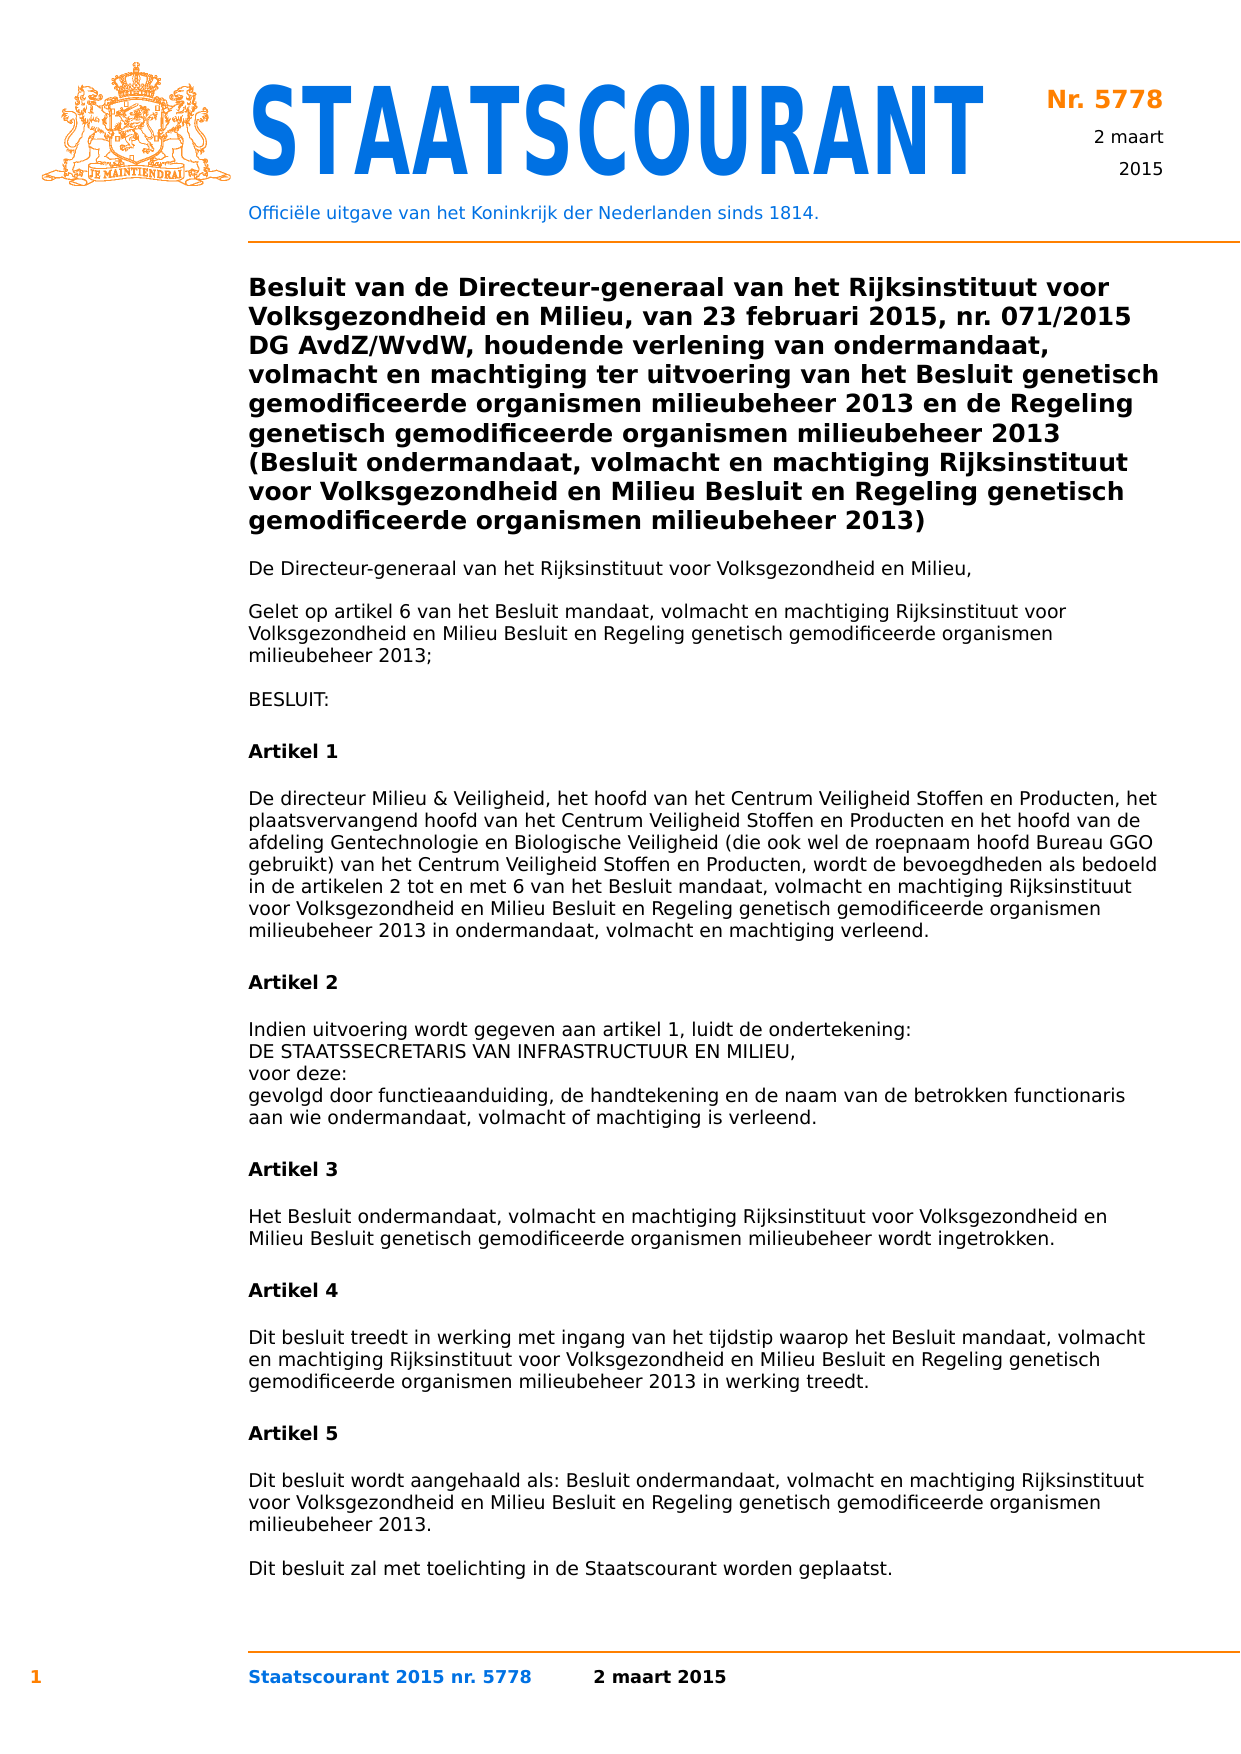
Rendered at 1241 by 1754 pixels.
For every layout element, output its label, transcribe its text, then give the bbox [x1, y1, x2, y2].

picture [41, 62, 231, 186]
text gevolgd door functieaanduiding, de handtekening en de naam van de betrokken functionaris aan wie ondermandaat, volmacht of machtiging is verleend. [248, 1085, 1163, 1129]
text voor deze: [248, 1063, 1163, 1085]
subtitle Artikel 3 [248, 1159, 1163, 1181]
subtitle Besluit van de Directeur-generaal van het Rijksinstituut voor Volksgezondheid en Milieu, van 23 februari 2015, nr. 071/2015 DG AvdZ/WvdW, houdende verlening van ondermandaat, volmacht en machtiging ter uitvoering van het Besluit genetisch gemodificeerde organismen milieubeheer 2013 en de Regeling genetisch gemodificeerde organismen milieubeheer 2013 (Besluit ondermandaat, volmacht en machtiging Rijksinstituut voor Volksgezondheid en Milieu Besluit en Regeling genetisch gemodificeerde organismen milieubeheer 2013) [248, 273, 1163, 536]
text De directeur Milieu & Veiligheid, het hoofd van het Centrum Veiligheid Stoffen en Producten, het plaatsvervangend hoofd van het Centrum Veiligheid Stoffen en Producten en het hoofd van de afdeling Gentechnologie en Biologische Veiligheid (die ook wel de roepnaam hoofd Bureau GGO gebruikt) van het Centrum Veiligheid Stoffen en Producten, wordt de bevoegdheden als bedoeld in de artikelen 2 tot en met 6 van het Besluit mandaat, volmacht en machtiging Rijksinstituut voor Volksgezondheid en Milieu Besluit en Regeling genetisch gemodificeerde organismen milieubeheer 2013 in ondermandaat, volmacht en machtiging verleend. [248, 788, 1163, 942]
table_cell 2 maart [998, 121, 1240, 153]
text Indien uitvoering wordt gegeven aan artikel 1, luidt de ondertekening: [248, 1019, 1163, 1041]
table_header [25, 62, 248, 241]
text Dit besluit wordt aangehaald als: Besluit ondermandaat, volmacht en machtiging Rijksinstituut voor Volksgezondheid en Milieu Besluit en Regeling genetisch gemodificeerde organismen milieubeheer 2013. [248, 1469, 1163, 1536]
table_header Nr. 5778 [998, 62, 1240, 121]
subtitle Artikel 5 [248, 1423, 1163, 1444]
text Het Besluit ondermandaat, volmacht en machtiging Rijksinstituut voor Volksgezondheid en Milieu Besluit genetisch gemodificeerde organismen milieubeheer wordt ingetrokken. [248, 1206, 1163, 1250]
subtitle Artikel 1 [248, 741, 1163, 763]
table_header STAATSCOURANT [248, 62, 998, 203]
text DE STAATSSECRETARIS VAN INFRASTRUCTUUR EN MILIEU, [248, 1041, 1163, 1063]
text BESLUIT: [248, 689, 1163, 711]
table_cell 2015 [998, 153, 1240, 203]
text Dit besluit treedt in werking met ingang van het tijdstip waarop het Besluit mandaat, volmacht en machtiging Rijksinstituut voor Volksgezondheid en Milieu Besluit en Regeling genetisch gemodificeerde organismen milieubeheer 2013 in werking treedt. [248, 1327, 1163, 1393]
text Gelet op artikel 6 van het Besluit mandaat, volmacht en machtiging Rijksinstituut voor Volksgezondheid en Milieu Besluit en Regeling genetisch gemodificeerde organismen milieubeheer 2013; [248, 601, 1163, 667]
table_cell Officiële uitgave van het Koninkrijk der Nederlanden sinds 1814. [248, 203, 1240, 241]
text De Directeur-generaal van het Rijksinstituut voor Volksgezondheid en Milieu, [248, 557, 1163, 579]
subtitle Artikel 4 [248, 1280, 1163, 1302]
subtitle Artikel 2 [248, 972, 1163, 994]
text Dit besluit zal met toelichting in de Staatscourant worden geplaatst. [248, 1557, 1163, 1579]
